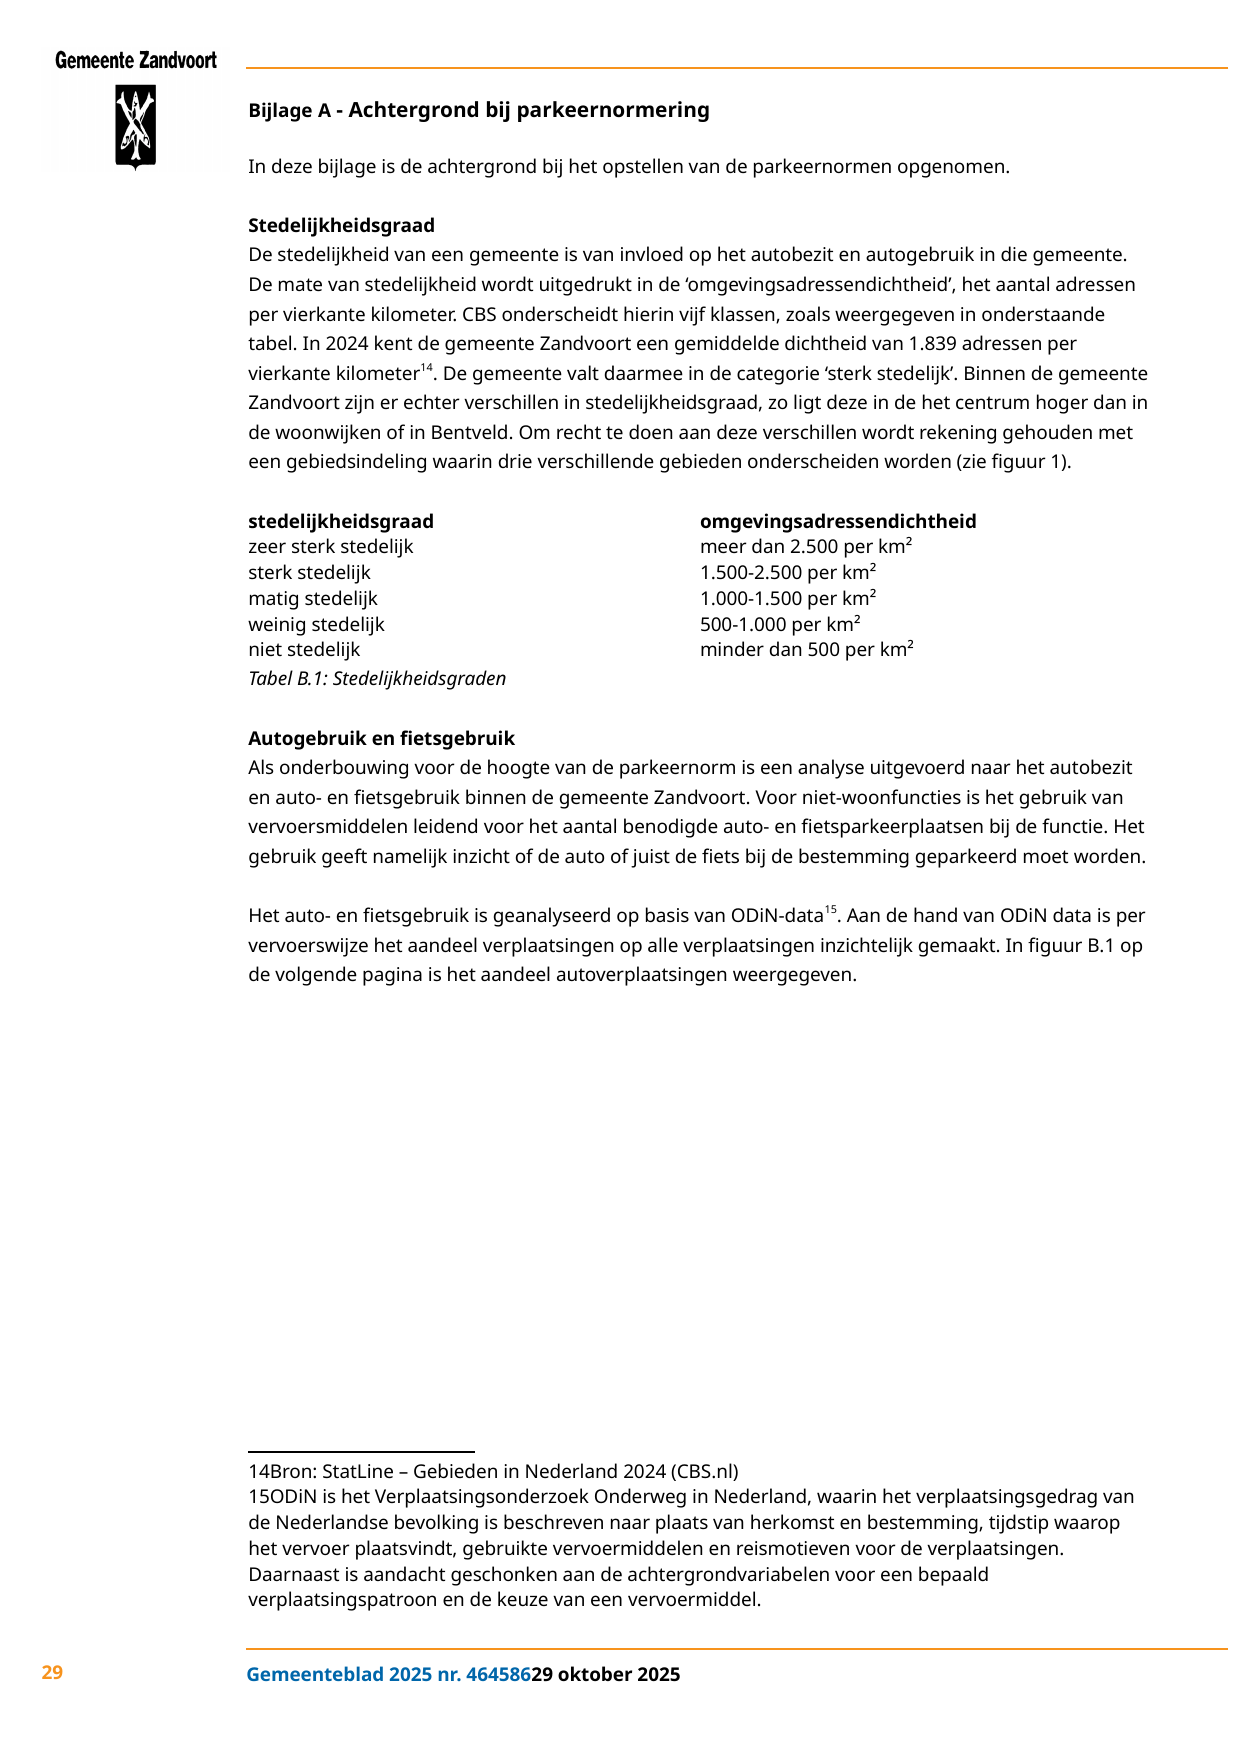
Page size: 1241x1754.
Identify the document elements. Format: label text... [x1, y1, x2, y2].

text Stedelijkheidsgraad [248, 212, 1152, 238]
text Tabel B.1: Stedelijkheidsgraden [248, 666, 1152, 691]
text ODiN is het Verplaatsingsonderzoek Onderweg in Nederland, waarin het verplaatsingsgedrag van de Nederlandse bevolking is beschreven naar plaats van herkomst en bestemming, tijdstip waarop het vervoer plaatsvindt, gebruikte vervoermiddelen en reismotieven voor de verplaatsingen. Daarnaast is aandacht geschonken aan de achtergrondvariabelen voor een bepaald verplaatsingspatroon en de keuze van een vervoermiddel. [248, 1483, 1152, 1612]
text Autogebruik en fietsgebruik [248, 725, 1152, 751]
text Als onderbouwing voor de hoogte van de parkeernorm is een analyse uitgevoerd naar het autobezit en auto- en fietsgebruik binnen de gemeente Zandvoort. Voor niet-woonfuncties is het gebruik van vervoersmiddelen leidend voor het aantal benodigde auto- en fietsparkeerplaatsen bij de functie. Het gebruik geeft namelijk inzicht of de auto of juist de fiets bij de bestemming geparkeerd moet worden. [248, 754, 1152, 869]
text In deze bijlage is de achtergrond bij het opstellen van de parkeernormen opgenomen. [248, 153, 1152, 179]
text Het auto- en fietsgebruik is geanalyseerd op basis van ODiN-data. Aan de hand van ODiN data is per vervoerswijze het aandeel verplaatsingen op alle verplaatsingen inzichtelijk gemaakt. In figuur B.1 op de volgende pagina is het aandeel autoverplaatsingen weergegeven. [248, 902, 1152, 987]
table_cell weinig stedelijk [248, 611, 700, 637]
table_header stedelijkheidsgraad [248, 508, 700, 534]
table_cell 1.500-2.500 per km² [700, 560, 1152, 585]
table_header omgevingsadressendichtheid [700, 508, 1152, 534]
text Bron: StatLine – Gebieden in Nederland 2024 (CBS.nl) [248, 1458, 1152, 1483]
table_cell zeer sterk stedelijk [248, 534, 700, 559]
text De stedelijkheid van een gemeente is van invloed op het autobezit en autogebruik in die gemeente. De mate van stedelijkheid wordt uitgedrukt in de ‘omgevingsadressendichtheid’, het aantal adressen per vierkante kilometer. CBS onderscheidt hierin vijf klassen, zoals weergegeven in onderstaande tabel. In 2024 kent de gemeente Zandvoort een gemiddelde dichtheid van 1.839 adressen per vierkante kilometer. De gemeente valt daarmee in de categorie ‘sterk stedelijk’. Binnen de gemeente Zandvoort zijn er echter verschillen in stedelijkheidsgraad, zo ligt deze in de het centrum hoger dan in de woonwijken of in Bentveld. Om recht te doen aan deze verschillen wordt rekening gehouden met een gebiedsindeling waarin drie verschillende gebieden onderscheiden worden (zie figuur 1). [248, 242, 1152, 474]
table_cell 500-1.000 per km² [700, 611, 1152, 637]
table_cell niet stedelijk [248, 637, 700, 662]
table_cell sterk stedelijk [248, 560, 700, 585]
picture [41, 47, 231, 172]
table_cell 1.000-1.500 per km² [700, 585, 1152, 611]
table_cell meer dan 2.500 per km² [700, 534, 1152, 559]
table_cell minder dan 500 per km² [700, 637, 1152, 662]
table_cell matig stedelijk [248, 585, 700, 611]
text Bijlage A - Achtergrond bij parkeernormering [248, 95, 1152, 123]
